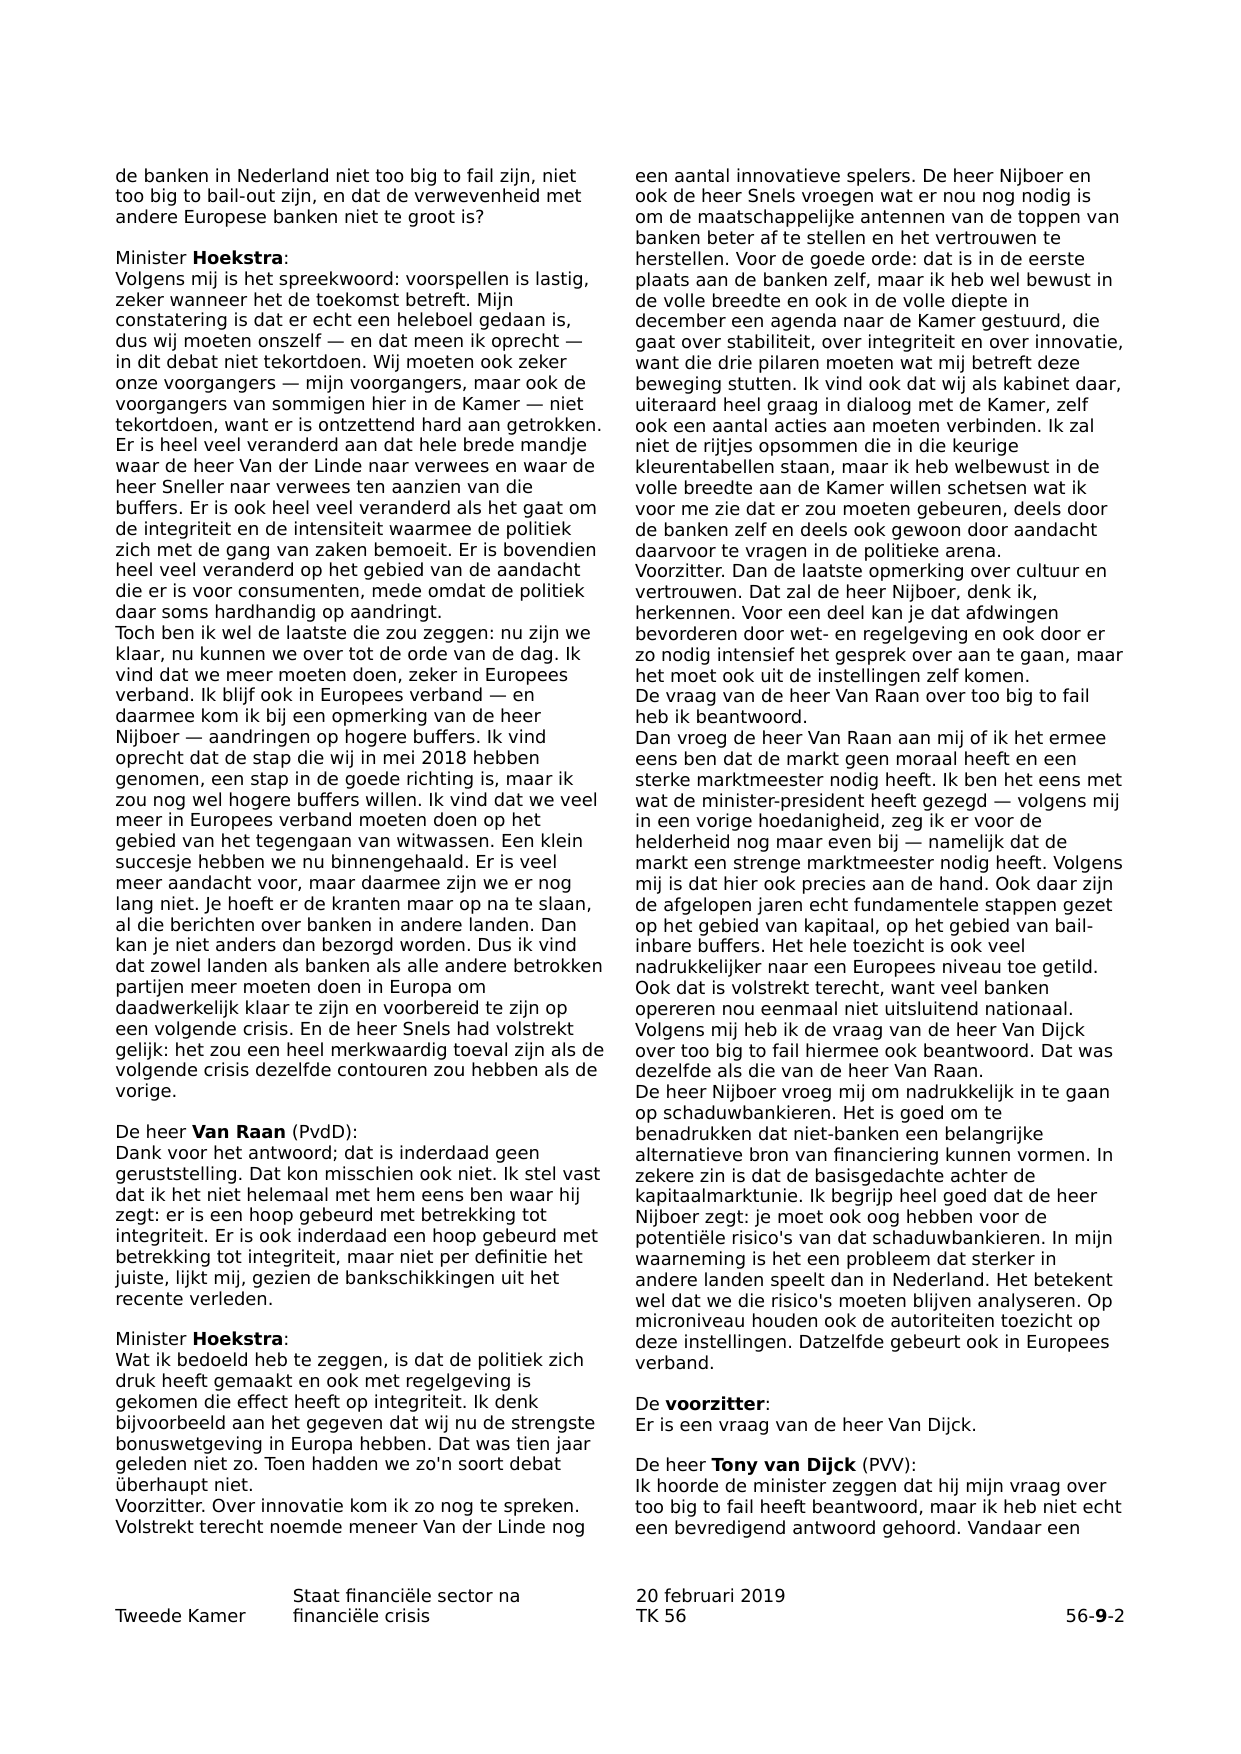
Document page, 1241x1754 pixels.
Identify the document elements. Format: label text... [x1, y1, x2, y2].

text Ik hoorde de minister zeggen dat hij mijn vraag over too big to fail heeft beantwoord, maar ik heb niet echt een bevredigend antwoord gehoord. Vandaar een [635, 1476, 1125, 1538]
text Volgens mij is het spreekwoord: voorspellen is lastig, zeker wanneer het de toekomst betreft. Mijn constatering is dat er echt een heleboel gedaan is, dus wij moeten onszelf — en dat meen ik oprecht — in dit debat niet tekortdoen. Wij moeten ook zeker onze voorgangers — mijn voorgangers, maar ook de voorgangers van sommigen hier in de Kamer — niet tekortdoen, want er is ontzettend hard aan getrokken. Er is heel veel veranderd aan dat hele brede mandje waar de heer Van der Linde naar verwees en waar de heer Sneller naar verwees ten aanzien van die buffers. Er is ook heel veel veranderd als het gaat om de integriteit en de intensiteit waarmee de politiek zich met de gang van zaken bemoeit. Er is bovendien heel veel veranderd op het gebied van de aandacht die er is voor consumenten, mede omdat de politiek daar soms hardhandig op aandringt. [115, 268, 605, 623]
text De voorzitter: [635, 1394, 1125, 1414]
text De heer Tony van Dijck (PVV): [635, 1455, 1125, 1476]
text Minister Hoekstra: [115, 248, 605, 268]
text Minister Hoekstra: [115, 1329, 605, 1350]
text De vraag van de heer Van Raan over too big to fail heb ik beantwoord. [635, 686, 1125, 728]
text De heer Van Raan (PvdD): [115, 1122, 605, 1143]
text Er is een vraag van de heer Van Dijck. [635, 1414, 1125, 1435]
text Voorzitter. Over innovatie kom ik zo nog te spreken. Volstrekt terecht noemde meneer Van der Linde nog [115, 1496, 605, 1537]
text Dank voor het antwoord; dat is inderdaad geen geruststelling. Dat kon misschien ook niet. Ik stel vast dat ik het niet helemaal met hem eens ben waar hij zegt: er is een hoop gebeurd met betrekking tot integriteit. Er is ook inderdaad een hoop gebeurd met betrekking tot integriteit, maar niet per definitie het juiste, lijkt mij, gezien de bankschikkingen uit het recente verleden. [115, 1143, 605, 1309]
text De heer Nijboer vroeg mij om nadrukkelijk in te gaan op schaduwbankieren. Het is goed om te benadrukken dat niet-banken een belangrijke alternatieve bron van financiering kunnen vormen. In zekere zin is dat de basisgedachte achter de kapitaalmarktunie. Ik begrijp heel goed dat de heer Nijboer zegt: je moet ook oog hebben voor de potentiële risico's van dat schaduwbankieren. In mijn waarneming is het een probleem dat sterker in andere landen speelt dan in Nederland. Het betekent wel dat we die risico's moeten blijven analyseren. Op microniveau houden ook de autoriteiten toezicht op deze instellingen. Datzelfde gebeurt ook in Europees verband. [635, 1082, 1125, 1374]
text Dan vroeg de heer Van Raan aan mij of ik het ermee eens ben dat de markt geen moraal heeft en een sterke marktmeester nodig heeft. Ik ben het eens met wat de minister-president heeft gezegd — volgens mij in een vorige hoedanigheid, zeg ik er voor de helderheid nog maar even bij — namelijk dat de markt een strenge marktmeester nodig heeft. Volgens mij is dat hier ook precies aan de hand. Ook daar zijn de afgelopen jaren echt fundamentele stappen gezet op het gebied van kapitaal, op het gebied van bail-inbare buffers. Het hele toezicht is ook veel nadrukkelijker naar een Europees niveau toe getild. Ook dat is volstrekt terecht, want veel banken opereren nou eenmaal niet uitsluitend nationaal. Volgens mij heb ik de vraag van de heer Van Dijck over too big to fail hiermee ook beantwoord. Dat was dezelfde als die van de heer Van Raan. [635, 728, 1125, 1082]
text Wat ik bedoeld heb te zeggen, is dat de politiek zich druk heeft gemaakt en ook met regelgeving is gekomen die effect heeft op integriteit. Ik denk bijvoorbeeld aan het gegeven dat wij nu de strengste bonuswetgeving in Europa hebben. Dat was tien jaar geleden niet zo. Toen hadden we zo'n soort debat überhaupt niet. [115, 1350, 605, 1496]
text de banken in Nederland niet too big to fail zijn, niet too big to bail-out zijn, en dat de verwevenheid met andere Europese banken niet te groot is? [115, 165, 605, 228]
text Toch ben ik wel de laatste die zou zeggen: nu zijn we klaar, nu kunnen we over tot de orde van de dag. Ik vind dat we meer moeten doen, zeker in Europees verband. Ik blijf ook in Europees verband — en daarmee kom ik bij een opmerking van de heer Nijboer — aandringen op hogere buffers. Ik vind oprecht dat de stap die wij in mei 2018 hebben genomen, een stap in de goede richting is, maar ik zou nog wel hogere buffers willen. Ik vind dat we veel meer in Europees verband moeten doen op het gebied van het tegengaan van witwassen. Een klein succesje hebben we nu binnengehaald. Er is veel meer aandacht voor, maar daarmee zijn we er nog lang niet. Je hoeft er de kranten maar op na te slaan, al die berichten over banken in andere landen. Dan kan je niet anders dan bezorgd worden. Dus ik vind dat zowel landen als banken als alle andere betrokken partijen meer moeten doen in Europa om daadwerkelijk klaar te zijn en voorbereid te zijn op een volgende crisis. En de heer Snels had volstrekt gelijk: het zou een heel merkwaardig toeval zijn als de volgende crisis dezelfde contouren zou hebben als de vorige. [115, 623, 605, 1102]
text een aantal innovatieve spelers. De heer Nijboer en ook de heer Snels vroegen wat er nou nog nodig is om de maatschappelijke antennen van de toppen van banken beter af te stellen en het vertrouwen te herstellen. Voor de goede orde: dat is in de eerste plaats aan de banken zelf, maar ik heb wel bewust in de volle breedte en ook in de volle diepte in december een agenda naar de Kamer gestuurd, die gaat over stabiliteit, over integriteit en over innovatie, want die drie pilaren moeten wat mij betreft deze beweging stutten. Ik vind ook dat wij als kabinet daar, uiteraard heel graag in dialoog met de Kamer, zelf ook een aantal acties aan moeten verbinden. Ik zal niet de rijtjes opsommen die in die keurige kleurentabellen staan, maar ik heb welbewust in de volle breedte aan de Kamer willen schetsen wat ik voor me zie dat er zou moeten gebeuren, deels door de banken zelf en deels ook gewoon door aandacht daarvoor te vragen in de politieke arena. [635, 165, 1125, 561]
text Voorzitter. Dan de laatste opmerking over cultuur en vertrouwen. Dat zal de heer Nijboer, denk ik, herkennen. Voor een deel kan je dat afdwingen bevorderen door wet- en regelgeving en ook door er zo nodig intensief het gesprek over aan te gaan, maar het moet ook uit de instellingen zelf komen. [635, 561, 1125, 686]
